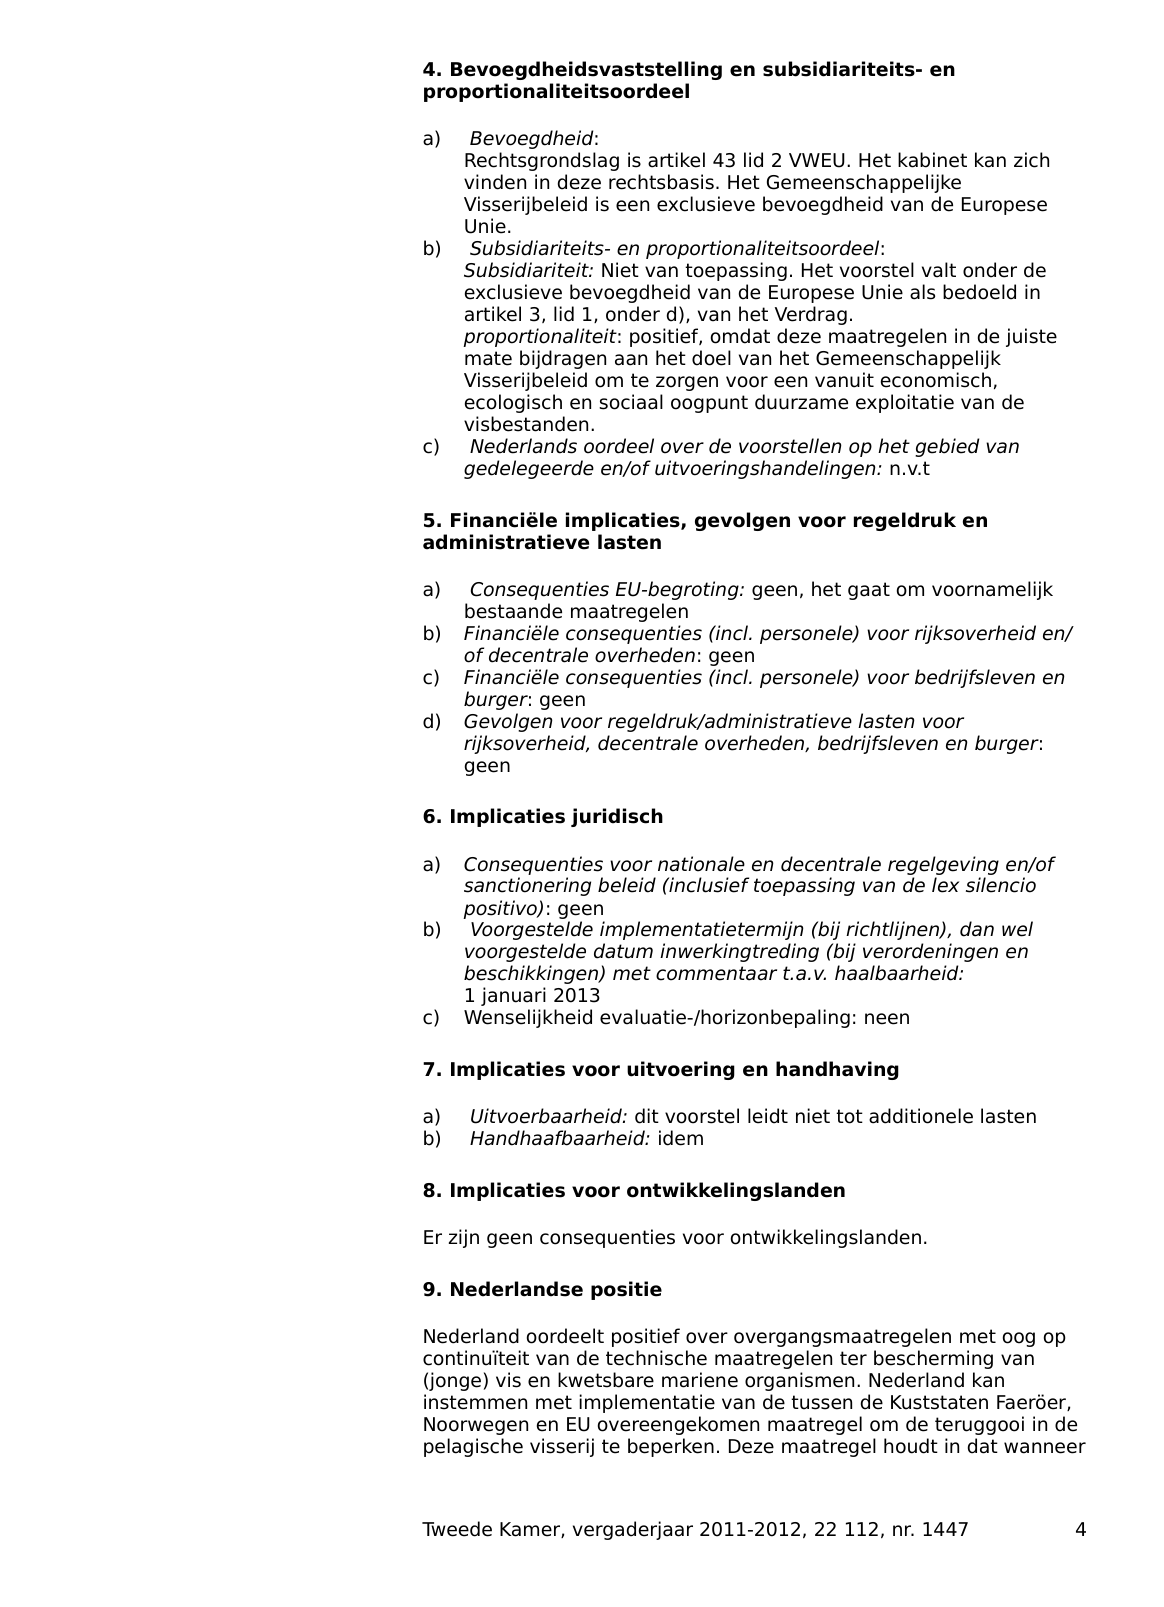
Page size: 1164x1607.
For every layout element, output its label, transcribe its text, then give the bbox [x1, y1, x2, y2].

subtitle 5. Financiële implicaties, gevolgen voor regeldruk en administratieve lasten [422, 510, 1087, 554]
text proportionaliteit: positief, omdat deze maatregelen in de juiste mate bijdragen aan het doel van het Gemeenschappelijk Visserijbeleid om te zorgen voor een vanuit economisch, ecologisch en sociaal oogpunt duurzame exploitatie van de visbestanden. [464, 326, 1087, 436]
text d) Gevolgen voor regeldruk/administratieve lasten voor rijksoverheid, decentrale overheden, bedrijfsleven en burger: geen [422, 711, 1087, 776]
text c) Nederlands oordeel over de voorstellen op het gebied van gedelegeerde en/of uitvoeringshandelingen: n.v.t [422, 436, 1087, 480]
text b) Voorgestelde implementatietermijn (bij richtlijnen), dan wel voorgestelde datum inwerkingtreding (bij verordeningen en beschikkingen) met commentaar t.a.v. haalbaarheid: [422, 919, 1087, 985]
text Nederland oordeelt positief over overgangsmaatregelen met oog op continuïteit van de technische maatregelen ter bescherming van (jonge) vis en kwetsbare mariene organismen. Nederland kan instemmen met implementatie van de tussen de Kuststaten Faeröer, Noorwegen en EU overeengekomen maatregel om de teruggooi in de pelagische visserij te beperken. Deze maatregel houdt in dat wanneer [422, 1326, 1087, 1458]
text 1 januari 2013 [464, 985, 1087, 1007]
text a) Uitvoerbaarheid: dit voorstel leidt niet tot additionele lasten [422, 1106, 1087, 1128]
subtitle 4. Bevoegdheidsvaststelling en subsidiariteits- en proportionaliteitsoordeel [422, 59, 1087, 103]
subtitle 6. Implicaties juridisch [422, 806, 1087, 828]
text a) Consequenties EU-begroting: geen, het gaat om voornamelijk bestaande maatregelen [422, 579, 1087, 623]
text Rechtsgrondslag is artikel 43 lid 2 VWEU. Het kabinet kan zich vinden in deze rechtsbasis. Het Gemeenschappelijke Visserijbeleid is een exclusieve bevoegdheid van de Europese Unie. [464, 150, 1087, 238]
text b) Subsidiariteits- en proportionaliteitsoordeel: [422, 238, 1087, 260]
text c) Wenselijkheid evaluatie-/horizonbepaling: neen [422, 1007, 1087, 1029]
subtitle 7. Implicaties voor uitvoering en handhaving [422, 1059, 1087, 1081]
text b) Financiële consequenties (incl. personele) voor rijksoverheid en/ of decentrale overheden: geen [422, 623, 1087, 667]
text a) Consequenties voor nationale en decentrale regelgeving en/of sanctionering beleid (inclusief toepassing van de lex silencio positivo): geen [422, 853, 1087, 919]
subtitle 9. Nederlandse positie [422, 1279, 1087, 1301]
text a) Bevoegdheid: [422, 128, 1087, 150]
text c) Financiële consequenties (incl. personele) voor bedrijfsleven en burger: geen [422, 667, 1087, 711]
text Er zijn geen consequenties voor ontwikkelingslanden. [422, 1227, 1087, 1249]
text b) Handhaafbaarheid: idem [422, 1128, 1087, 1150]
text Subsidiariteit: Niet van toepassing. Het voorstel valt onder de exclusieve bevoegdheid van de Europese Unie als bedoeld in artikel 3, lid 1, onder d), van het Verdrag. [464, 260, 1087, 326]
subtitle 8. Implicaties voor ontwikkelingslanden [422, 1180, 1087, 1202]
